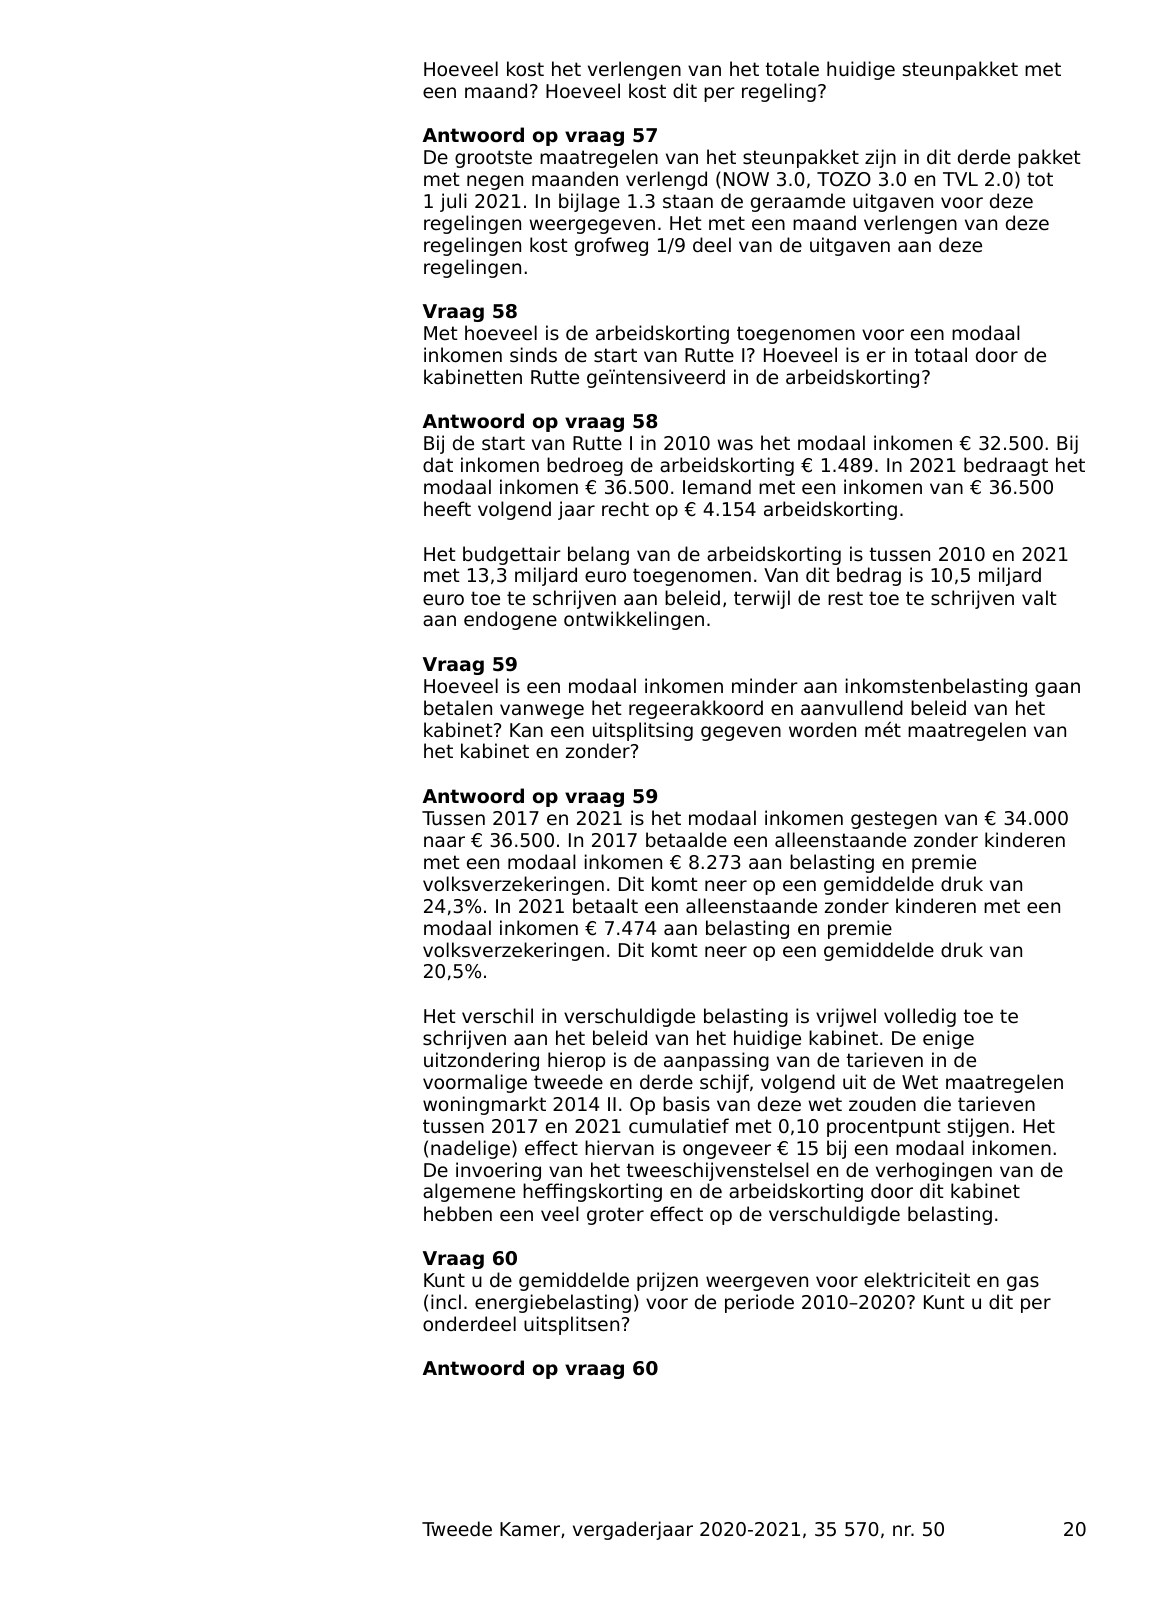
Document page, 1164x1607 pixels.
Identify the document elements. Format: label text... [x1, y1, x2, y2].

text Antwoord op vraag 59 [422, 786, 1087, 808]
text Vraag 59 [422, 653, 1087, 676]
text Kunt u de gemiddelde prijzen weergeven voor elektriciteit en gas (incl. energiebelasting) voor de periode 2010–2020? Kunt u dit per onderdeel uitsplitsen? [422, 1269, 1087, 1336]
text Hoeveel kost het verlengen van het totale huidige steunpakket met een maand? Hoeveel kost dit per regeling? [422, 59, 1087, 103]
text Bij de start van Rutte I in 2010 was het modaal inkomen € 32.500. Bij dat inkomen bedroeg de arbeidskorting € 1.489. In 2021 bedraagt het modaal inkomen € 36.500. Iemand met een inkomen van € 36.500 heeft volgend jaar recht op € 4.154 arbeidskorting. [422, 433, 1087, 521]
text Antwoord op vraag 57 [422, 125, 1087, 147]
text Antwoord op vraag 60 [422, 1358, 1087, 1380]
text De grootste maatregelen van het steunpakket zijn in dit derde pakket met negen maanden verlengd (NOW 3.0, TOZO 3.0 en TVL 2.0) tot 1 juli 2021. In bijlage 1.3 staan de geraamde uitgaven voor deze regelingen weergegeven. Het met een maand verlengen van deze regelingen kost grofweg 1/9 deel van de uitgaven aan deze regelingen. [422, 147, 1087, 279]
text Het budgettair belang van de arbeidskorting is tussen 2010 en 2021 met 13,3 miljard euro toegenomen. Van dit bedrag is 10,5 miljard euro toe te schrijven aan beleid, terwijl de rest toe te schrijven valt aan endogene ontwikkelingen. [422, 543, 1087, 631]
text Vraag 60 [422, 1248, 1087, 1269]
text Met hoeveel is de arbeidskorting toegenomen voor een modaal inkomen sinds de start van Rutte I? Hoeveel is er in totaal door de kabinetten Rutte geïntensiveerd in de arbeidskorting? [422, 323, 1087, 389]
text Antwoord op vraag 58 [422, 411, 1087, 433]
text Vraag 58 [422, 301, 1087, 323]
text Hoeveel is een modaal inkomen minder aan inkomstenbelasting gaan betalen vanwege het regeerakkoord en aanvullend beleid van het kabinet? Kan een uitsplitsing gegeven worden mét maatregelen van het kabinet en zonder? [422, 676, 1087, 763]
text Het verschil in verschuldigde belasting is vrijwel volledig toe te schrijven aan het beleid van het huidige kabinet. De enige uitzondering hierop is de aanpassing van de tarieven in de voormalige tweede en derde schijf, volgend uit de Wet maatregelen woningmarkt 2014 II. Op basis van deze wet zouden die tarieven tussen 2017 en 2021 cumulatief met 0,10 procentpunt stijgen. Het (nadelige) effect hiervan is ongeveer € 15 bij een modaal inkomen. De invoering van het tweeschijvenstelsel en de verhogingen van de algemene heffingskorting en de arbeidskorting door dit kabinet hebben een veel groter effect op de verschuldigde belasting. [422, 1006, 1087, 1225]
text Tussen 2017 en 2021 is het modaal inkomen gestegen van € 34.000 naar € 36.500. In 2017 betaalde een alleenstaande zonder kinderen met een modaal inkomen € 8.273 aan belasting en premie volksverzekeringen. Dit komt neer op een gemiddelde druk van 24,3%. In 2021 betaalt een alleenstaande zonder kinderen met een modaal inkomen € 7.474 aan belasting en premie volksverzekeringen. Dit komt neer op een gemiddelde druk van 20,5%. [422, 808, 1087, 983]
